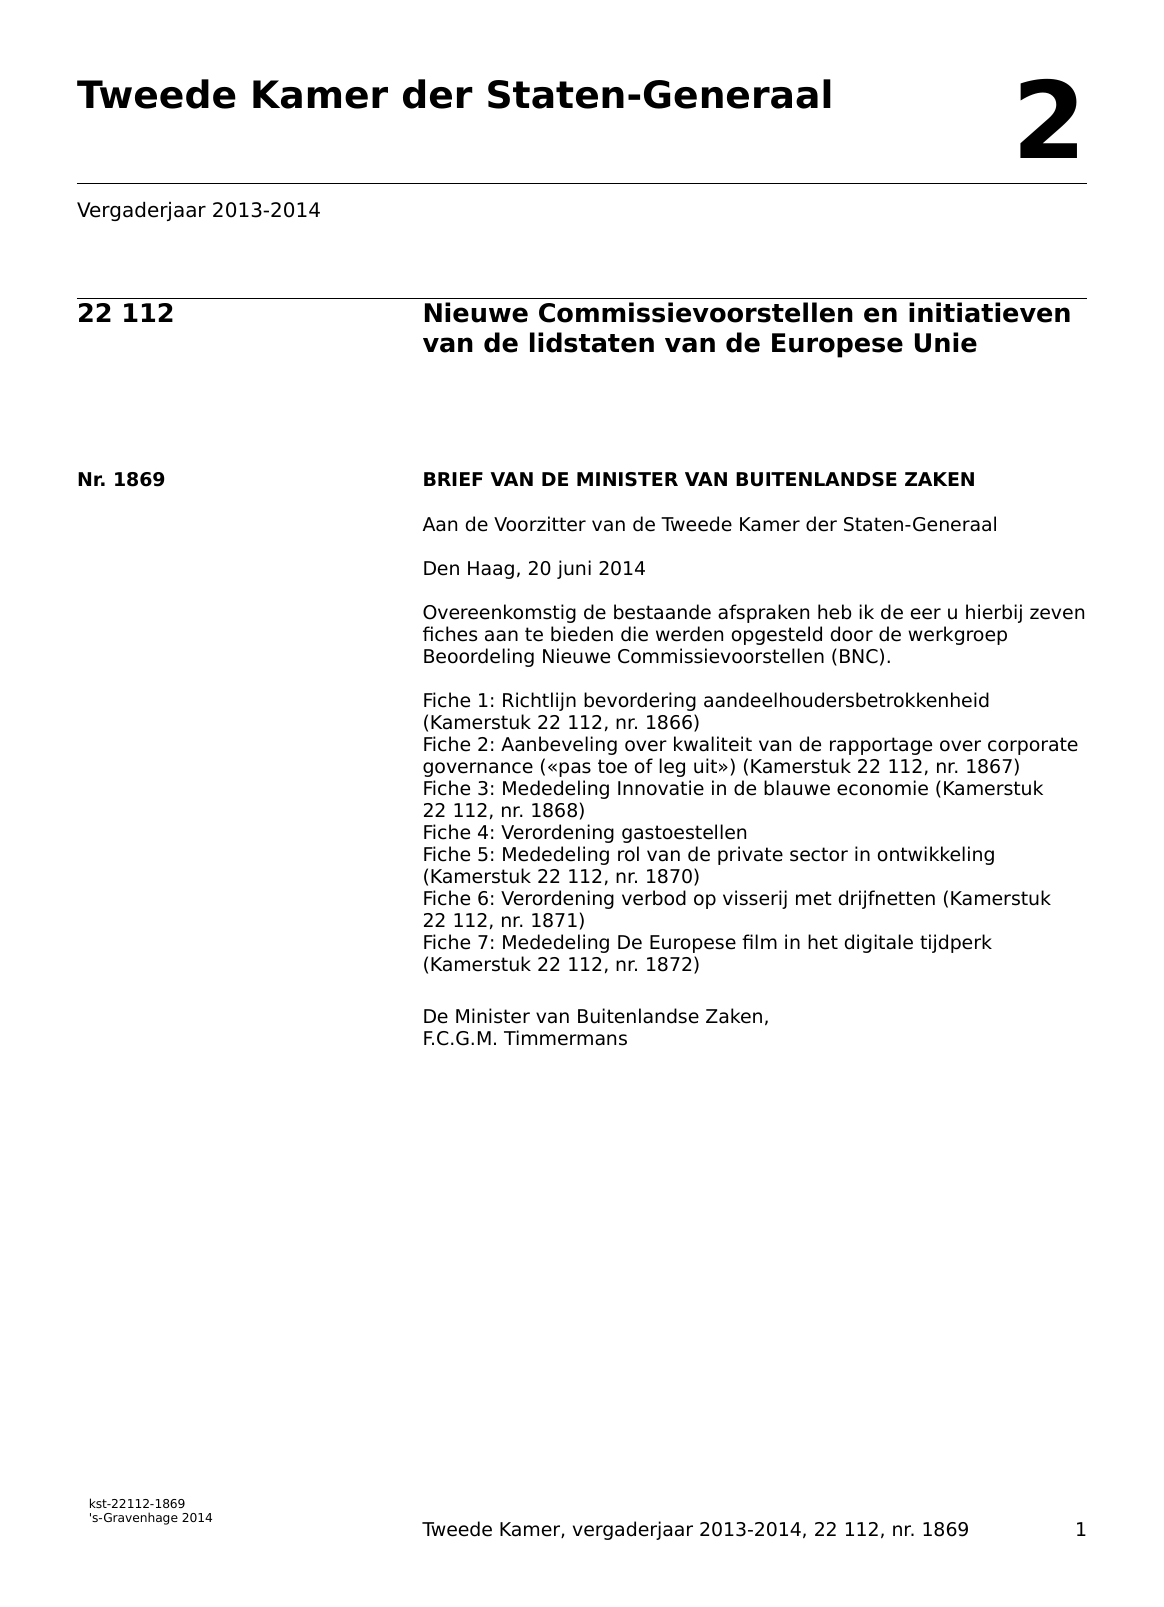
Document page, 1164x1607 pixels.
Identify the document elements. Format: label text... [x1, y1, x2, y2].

text 's-Gravenhage 2014 [88, 1511, 323, 1525]
text Overeenkomstig de bestaande afspraken heb ik de eer u hierbij zeven fiches aan te bieden die werden opgesteld door de werkgroep Beoordeling Nieuwe Commissievoorstellen (BNC). [422, 602, 1087, 668]
table_header 2 [886, 59, 1087, 183]
text Fiche 3: Mededeling Innovatie in de blauwe economie (Kamerstuk 22 112, nr. 1868) [422, 778, 1087, 822]
subtitle 22 112 Nieuwe Commissievoorstellen en initiatieven van de lidstaten van de Europese Unie [77, 299, 1087, 358]
table_cell Vergaderjaar 2013-2014 [77, 184, 1087, 298]
text Fiche 4: Verordening gastoestellen [422, 822, 1087, 844]
text Fiche 2: Aanbeveling over kwaliteit van de rapportage over corporate governance («pas toe of leg uit») (Kamerstuk 22 112, nr. 1867) [422, 734, 1087, 778]
text Fiche 7: Mededeling De Europese film in het digitale tijdperk (Kamerstuk 22 112, nr. 1872) [422, 932, 1087, 976]
subtitle Nr. 1869 BRIEF VAN DE MINISTER VAN BUITENLANDSE ZAKEN [77, 469, 1087, 491]
text kst-22112-1869 [88, 1497, 323, 1511]
text Fiche 6: Verordening verbod op visserij met drijfnetten (Kamerstuk 22 112, nr. 1871) [422, 888, 1087, 932]
text Fiche 5: Mededeling rol van de private sector in ontwikkeling (Kamerstuk 22 112, nr. 1870) [422, 844, 1087, 888]
text Fiche 1: Richtlijn bevordering aandeelhoudersbetrokkenheid (Kamerstuk 22 112, nr. 1866) [422, 690, 1087, 734]
text Den Haag, 20 juni 2014 [422, 558, 1087, 580]
text De Minister van Buitenlandse Zaken, F.C.G.M. Timmermans [422, 1006, 1087, 1050]
table_header Tweede Kamer der Staten-Generaal [77, 59, 886, 183]
text Aan de Voorzitter van de Tweede Kamer der Staten-Generaal [422, 513, 1087, 536]
